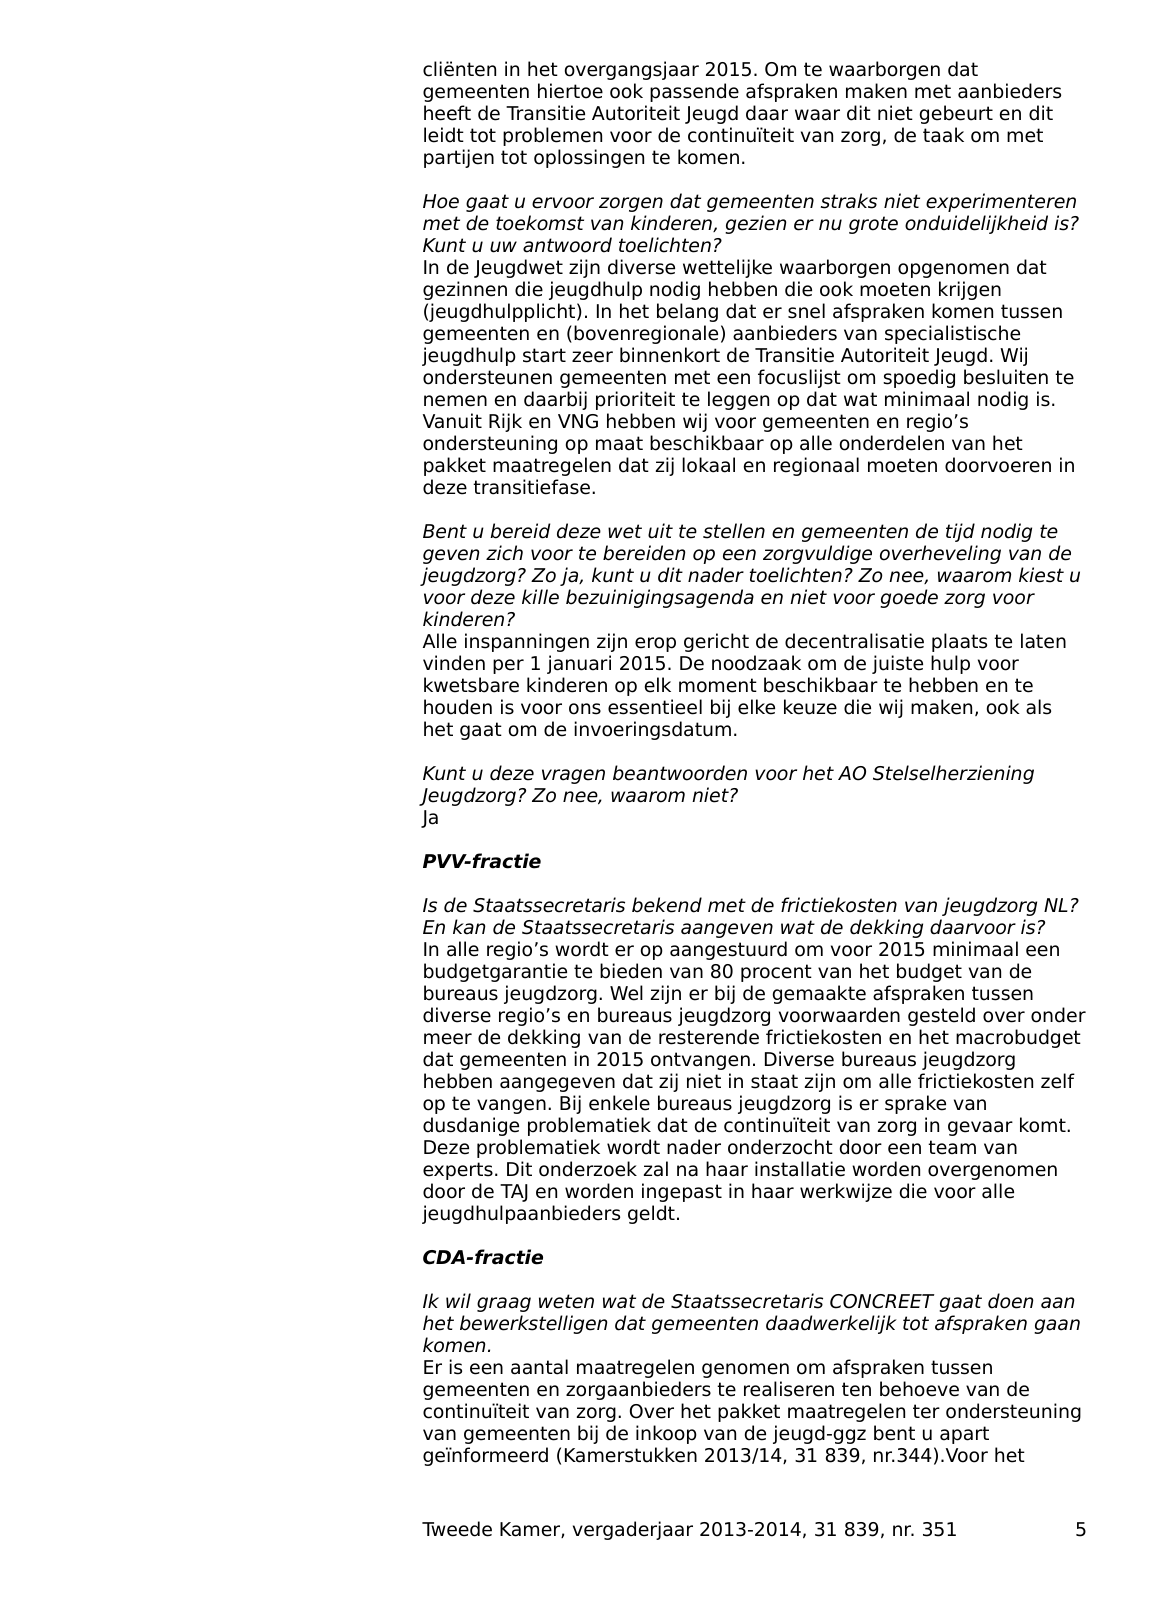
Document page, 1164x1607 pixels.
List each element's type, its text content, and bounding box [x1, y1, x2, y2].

subtitle CDA-fractie [422, 1247, 1087, 1269]
text Is de Staatssecretaris bekend met de frictiekosten van jeugdzorg NL? En kan de Staatssecretaris aangeven wat de dekking daarvoor is? [422, 895, 1087, 939]
text Alle inspanningen zijn erop gericht de decentralisatie plaats te laten vinden per 1 januari 2015. De noodzaak om de juiste hulp voor kwetsbare kinderen op elk moment beschikbaar te hebben en te houden is voor ons essentieel bij elke keuze die wij maken, ook als het gaat om de invoeringsdatum. [422, 631, 1087, 741]
text In de Jeugdwet zijn diverse wettelijke waarborgen opgenomen dat gezinnen die jeugdhulp nodig hebben die ook moeten krijgen (jeugdhulpplicht). In het belang dat er snel afspraken komen tussen gemeenten en (bovenregionale) aanbieders van specialistische jeugdhulp start zeer binnenkort de Transitie Autoriteit Jeugd. Wij ondersteunen gemeenten met een focuslijst om spoedig besluiten te nemen en daarbij prioriteit te leggen op dat wat minimaal nodig is. Vanuit Rijk en VNG hebben wij voor gemeenten en regio’s ondersteuning op maat beschikbaar op alle onderdelen van het pakket maatregelen dat zij lokaal en regionaal moeten doorvoeren in deze transitiefase. [422, 257, 1087, 499]
text Er is een aantal maatregelen genomen om afspraken tussen gemeenten en zorgaanbieders te realiseren ten behoeve van de continuïteit van zorg. Over het pakket maatregelen ter ondersteuning van gemeenten bij de inkoop van de jeugd-ggz bent u apart geïnformeerd (Kamerstukken 2013/14, 31 839, nr.344).Voor het [422, 1357, 1087, 1467]
text Kunt u deze vragen beantwoorden voor het AO Stelselherziening Jeugdzorg? Zo nee, waarom niet? [422, 763, 1087, 807]
text Ik wil graag weten wat de Staatssecretaris CONCREET gaat doen aan het bewerkstelligen dat gemeenten daadwerkelijk tot afspraken gaan komen. [422, 1291, 1087, 1357]
text Ja [422, 807, 1087, 829]
text In alle regio’s wordt er op aangestuurd om voor 2015 minimaal een budgetgarantie te bieden van 80 procent van het budget van de bureaus jeugdzorg. Wel zijn er bij de gemaakte afspraken tussen diverse regio’s en bureaus jeugdzorg voorwaarden gesteld over onder meer de dekking van de resterende frictiekosten en het macrobudget dat gemeenten in 2015 ontvangen. Diverse bureaus jeugdzorg hebben aangegeven dat zij niet in staat zijn om alle frictiekosten zelf op te vangen. Bij enkele bureaus jeugdzorg is er sprake van dusdanige problematiek dat de continuïteit van zorg in gevaar komt. Deze problematiek wordt nader onderzocht door een team van experts. Dit onderzoek zal na haar installatie worden overgenomen door de TAJ en worden ingepast in haar werkwijze die voor alle jeugdhulpaanbieders geldt. [422, 939, 1087, 1225]
text Bent u bereid deze wet uit te stellen en gemeenten de tijd nodig te geven zich voor te bereiden op een zorgvuldige overheveling van de jeugdzorg? Zo ja, kunt u dit nader toelichten? Zo nee, waarom kiest u voor deze kille bezuinigingsagenda en niet voor goede zorg voor kinderen? [422, 521, 1087, 631]
text Hoe gaat u ervoor zorgen dat gemeenten straks niet experimenteren met de toekomst van kinderen, gezien er nu grote onduidelijkheid is? Kunt u uw antwoord toelichten? [422, 191, 1087, 257]
subtitle PVV-fractie [422, 851, 1087, 873]
text cliënten in het overgangsjaar 2015. Om te waarborgen dat gemeenten hiertoe ook passende afspraken maken met aanbieders heeft de Transitie Autoriteit Jeugd daar waar dit niet gebeurt en dit leidt tot problemen voor de continuïteit van zorg, de taak om met partijen tot oplossingen te komen. [422, 59, 1087, 169]
